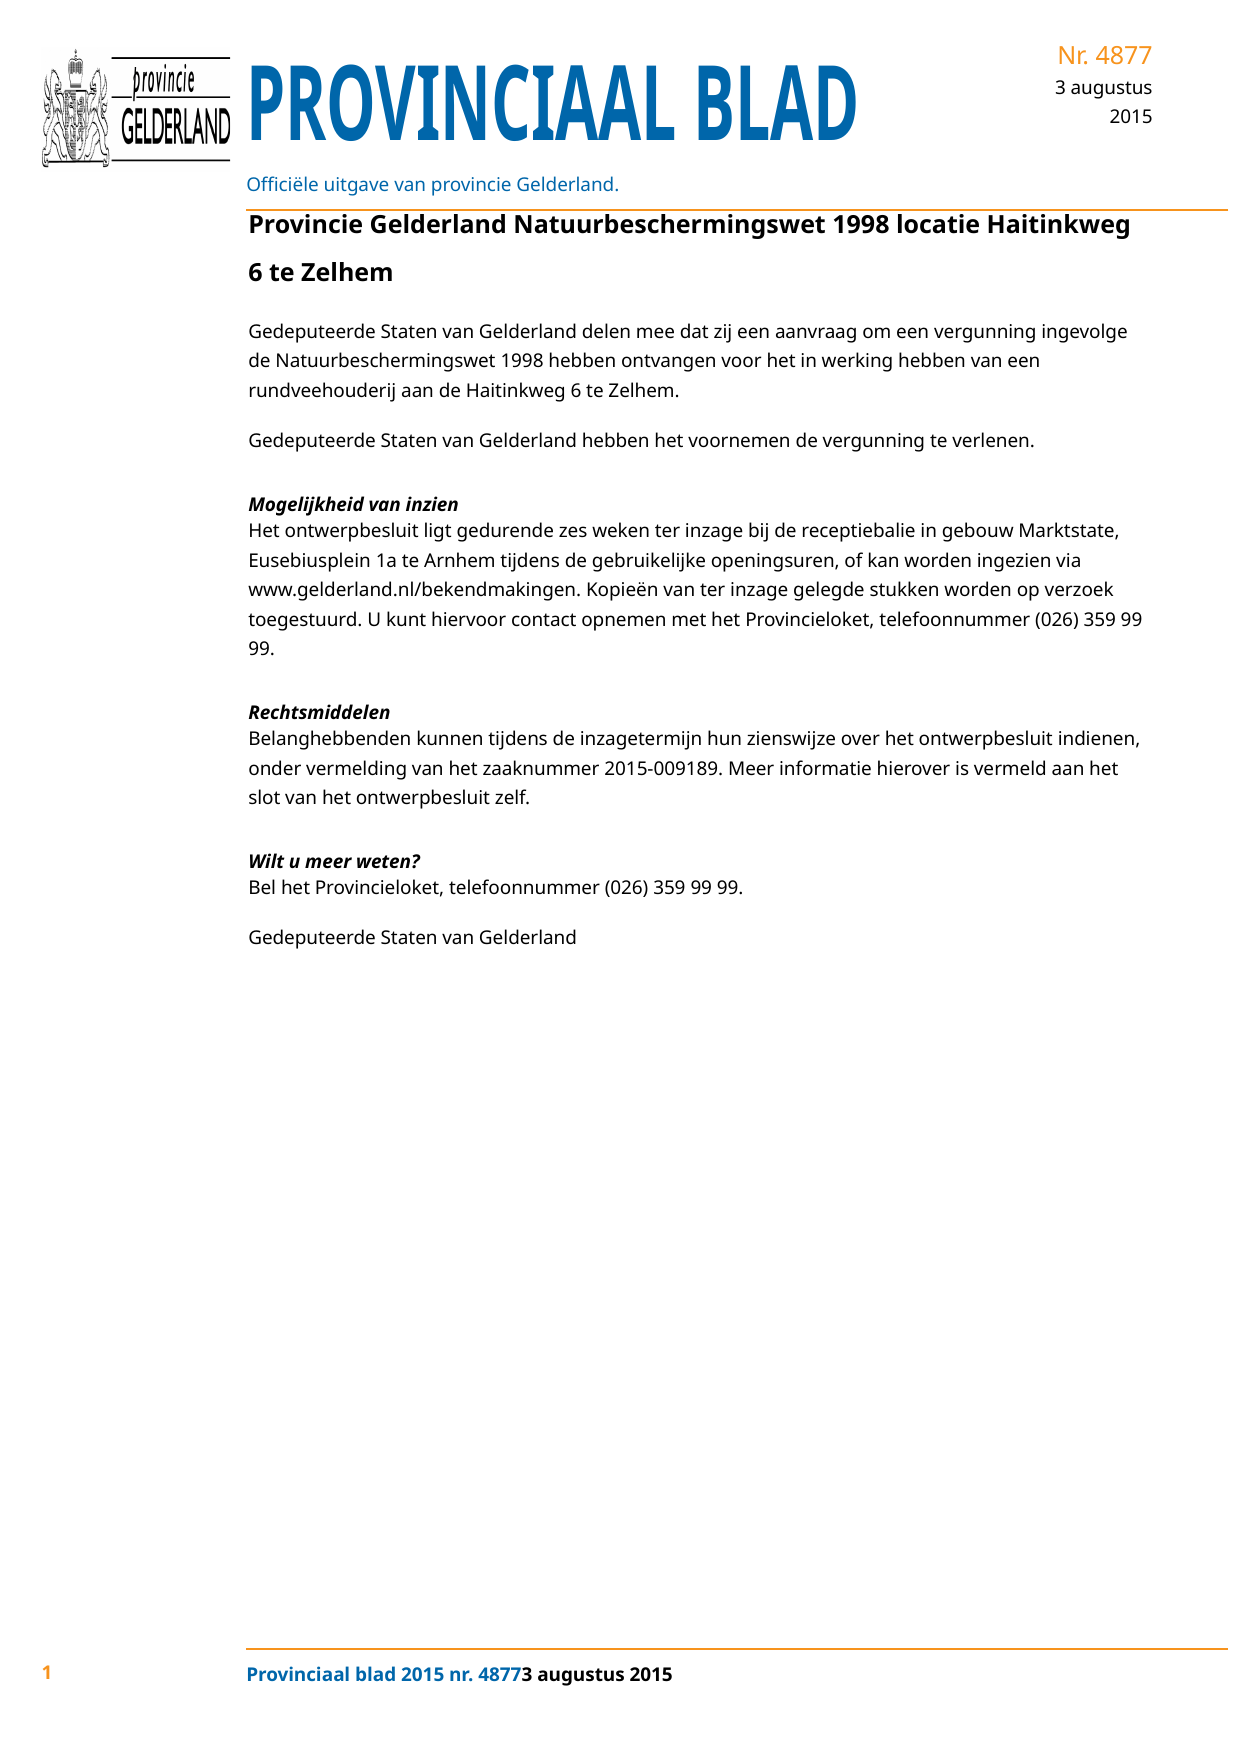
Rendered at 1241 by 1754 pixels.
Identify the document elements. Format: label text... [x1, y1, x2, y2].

text Belanghebbenden kunnen tijdens de inzagetermijn hun zienswijze over het ontwerpbesluit indienen, onder vermelding van het zaaknummer 2015-009189. Meer informatie hierover is vermeld aan het slot van het ontwerpbesluit zelf. [248, 725, 1152, 810]
text Rechtsmiddelen [248, 699, 1152, 725]
text Gedeputeerde Staten van Gelderland delen mee dat zij een aanvraag om een vergunning ingevolge de Natuurbeschermingswet 1998 hebben ontvangen voor het in werking hebben van een rundveehouderij aan de Haitinkweg 6 te Zelhem. [248, 318, 1152, 403]
picture [41, 47, 231, 172]
text Bel het Provincieloket, telefoonnummer (026) 359 99 99. [248, 874, 1152, 900]
text Gedeputeerde Staten van Gelderland hebben het voornemen de vergunning te verlenen. [248, 427, 1152, 453]
text Mogelijkheid van inzien [248, 491, 1152, 517]
text Gedeputeerde Staten van Gelderland [248, 924, 1152, 950]
text Het ontwerpbesluit ligt gedurende zes weken ter inzage bij de receptiebalie in gebouw Marktstate, Eusebiusplein 1a te Arnhem tijdens de gebruikelijke openingsuren, of kan worden ingezien via www.gelderland.nl/bekendmakingen. Kopieën van ter inzage gelegde stukken worden op verzoek toegestuurd. U kunt hiervoor contact opnemen met het Provincieloket, telefoonnummer (026) 359 99 99. [248, 517, 1152, 661]
text Provincie Gelderland Natuurbeschermingswet 1998 locatie Haitinkweg 6 te Zelhem [248, 211, 1152, 288]
text Wilt u meer weten? [248, 848, 1152, 874]
